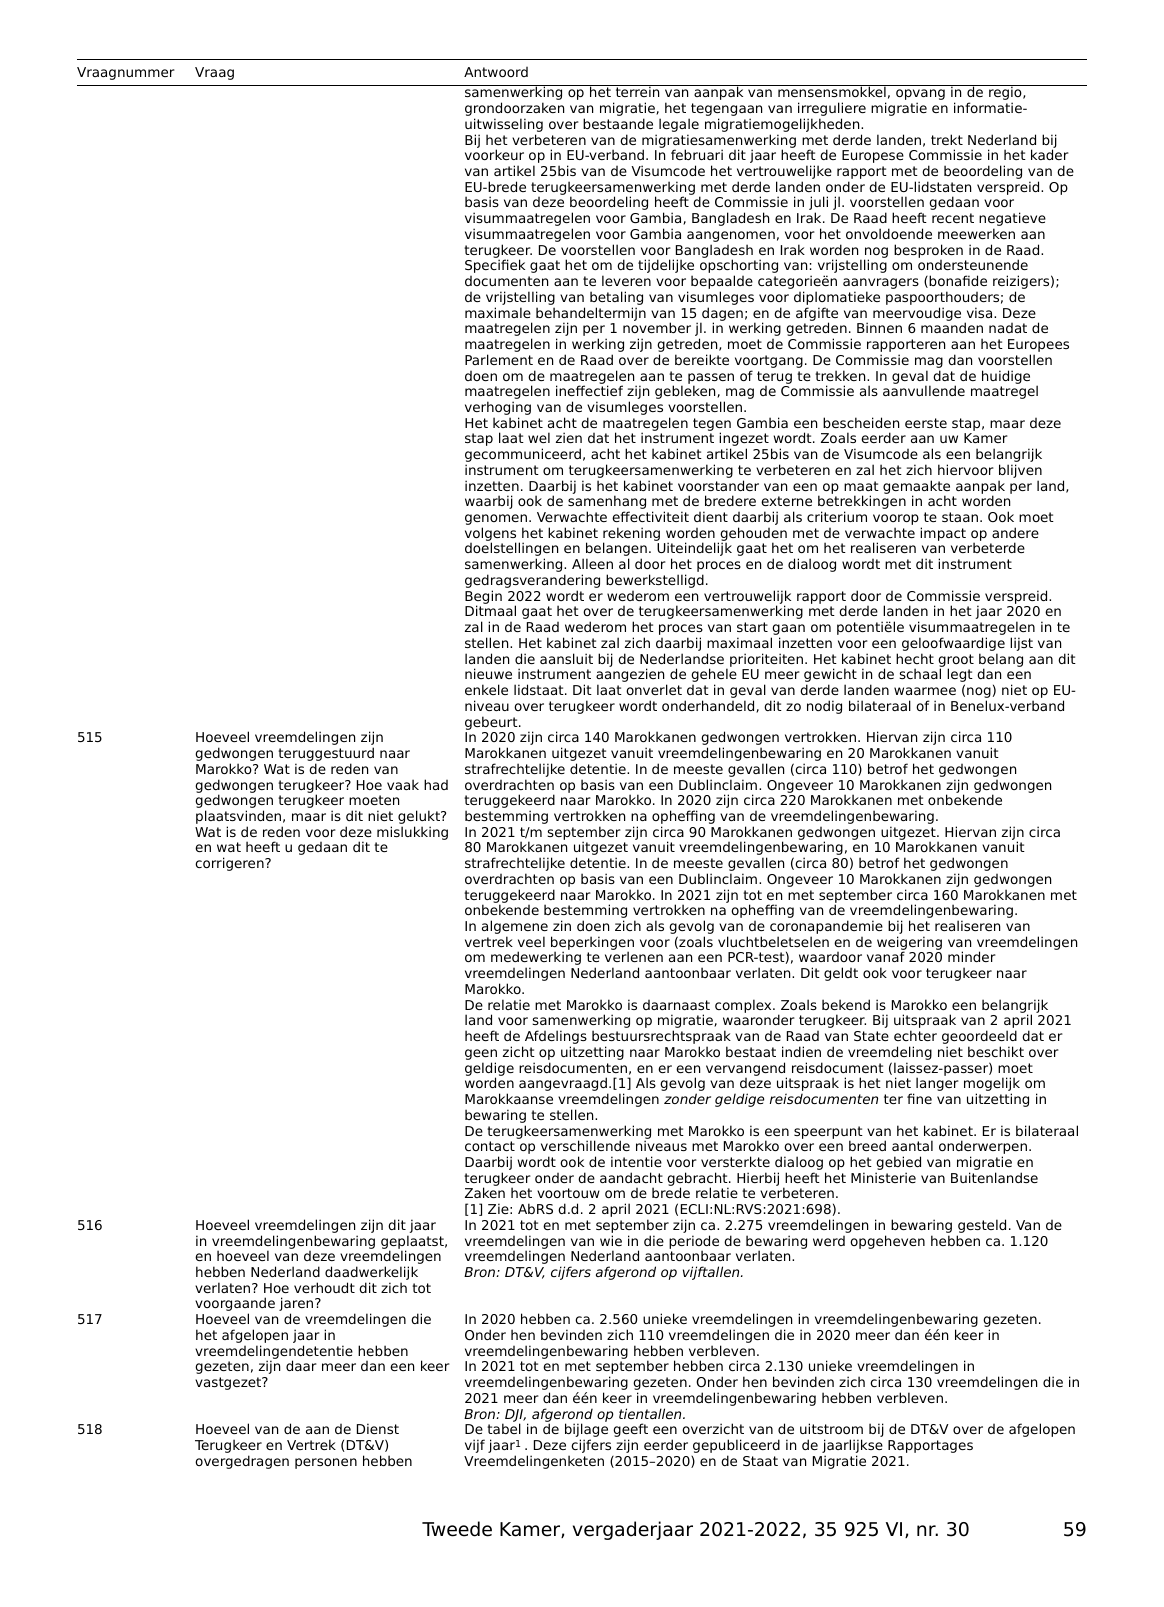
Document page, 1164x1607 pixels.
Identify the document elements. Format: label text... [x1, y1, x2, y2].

table_cell Hoeveel vreemdelingen zijn dit jaar in vreemdelingenbewaring geplaatst, en hoeveel van deze vreemdelingen hebben Nederland daadwerkelijk verlaten? Hoe verhoudt dit zich tot voorgaande jaren? [189, 1218, 458, 1312]
table_cell [77, 86, 189, 730]
table_cell 516 [77, 1218, 189, 1312]
table_header Vraagnummer [77, 60, 189, 85]
table_header Vraag [189, 60, 458, 85]
table_cell 518 [77, 1422, 189, 1469]
table_cell [189, 86, 458, 730]
table_cell In 2020 hebben ca. 2.560 unieke vreemdelingen in vreemdelingenbewaring gezeten. Onder hen bevinden zich 110 vreemdelingen die in 2020 meer dan één keer in vreemdelingenbewaring hebben verbleven. In 2021 tot en met september hebben circa 2.130 unieke vreemdelingen in vreemdelingenbewaring gezeten. Onder hen bevinden zich circa 130 vreemdelingen die in 2021 meer dan één keer in vreemdelingenbewaring hebben verbleven. Bron: DJI, afgerond op tientallen. [458, 1312, 1087, 1422]
table_cell 517 [77, 1312, 189, 1422]
table_cell samenwerking op het terrein van aanpak van mensensmokkel, opvang in de regio, grondoorzaken van migratie, het tegengaan van irreguliere migratie en informatie-uitwisseling over bestaande legale migratiemogelijkheden. Bij het verbeteren van de migratiesamenwerking met derde landen, trekt Nederland bij voorkeur op in EU-verband. In februari dit jaar heeft de Europese Commissie in het kader van artikel 25bis van de Visumcode het vertrouwelijke rapport met de beoordeling van de EU-brede terugkeersamenwerking met derde landen onder de EU-lidstaten verspreid. Op basis van deze beoordeling heeft de Commissie in juli jl. voorstellen gedaan voor visummaatregelen voor Gambia, Bangladesh en Irak. De Raad heeft recent negatieve visummaatregelen voor Gambia aangenomen, voor het onvoldoende meewerken aan terugkeer. De voorstellen voor Bangladesh en Irak worden nog besproken in de Raad. Specifiek gaat het om de tijdelijke opschorting van: vrijstelling om ondersteunende documenten aan te leveren voor bepaalde categorieën aanvragers (bonafide reizigers); de vrijstelling van betaling van visumleges voor diplomatieke paspoorthouders; de maximale behandeltermijn van 15 dagen; en de afgifte van meervoudige visa. Deze maatregelen zijn per 1 november jl. in werking getreden. Binnen 6 maanden nadat de maatregelen in werking zijn getreden, moet de Commissie rapporteren aan het Europees Parlement en de Raad over de bereikte voortgang. De Commissie mag dan voorstellen doen om de maatregelen aan te passen of terug te trekken. In geval dat de huidige maatregelen ineffectief zijn gebleken, mag de Commissie als aanvullende maatregel verhoging van de visumleges voorstellen. Het kabinet acht de maatregelen tegen Gambia een bescheiden eerste stap, maar deze stap laat wel zien dat het instrument ingezet wordt. Zoals eerder aan uw Kamer gecommuniceerd, acht het kabinet artikel 25bis van de Visumcode als een belangrijk instrument om terugkeersamenwerking te verbeteren en zal het zich hiervoor blijven inzetten. Daarbij is het kabinet voorstander van een op maat gemaakte aanpak per land, waarbij ook de samenhang met de bredere externe betrekkingen in acht worden genomen. Verwachte effectiviteit dient daarbij als criterium voorop te staan. Ook moet volgens het kabinet rekening worden gehouden met de verwachte impact op andere doelstellingen en belangen. Uiteindelijk gaat het om het realiseren van verbeterde samenwerking. Alleen al door het proces en de dialoog wordt met dit instrument gedragsverandering bewerkstelligd. Begin 2022 wordt er wederom een vertrouwelijk rapport door de Commissie verspreid. Ditmaal gaat het over de terugkeersamenwerking met derde landen in het jaar 2020 en zal in de Raad wederom het proces van start gaan om potentiële visummaatregelen in te stellen. Het kabinet zal zich daarbij maximaal inzetten voor een geloofwaardige lijst van landen die aansluit bij de Nederlandse prioriteiten. Het kabinet hecht groot belang aan dit nieuwe instrument aangezien de gehele EU meer gewicht in de schaal legt dan een enkele lidstaat. Dit laat onverlet dat in geval van derde landen waarmee (nog) niet op EU-niveau over terugkeer wordt onderhandeld, dit zo nodig bilateraal of in Benelux-verband gebeurt. [458, 86, 1087, 730]
table_header Antwoord [458, 60, 1087, 85]
table_cell De tabel in de bijlage geeft een overzicht van de uitstroom bij de DT&V over de afgelopen vijf jaar1. Deze cijfers zijn eerder gepubliceerd in de jaarlijkse Rapportages Vreemdelingenketen (2015–2020) en de Staat van Migratie 2021. [458, 1422, 1087, 1469]
table_cell In 2021 tot en met september zijn ca. 2.275 vreemdelingen in bewaring gesteld. Van de vreemdelingen van wie in die periode de bewaring werd opgeheven hebben ca. 1.120 vreemdelingen Nederland aantoonbaar verlaten. Bron: DT&V, cijfers afgerond op vijftallen. [458, 1218, 1087, 1312]
table_cell In 2020 zijn circa 140 Marokkanen gedwongen vertrokken. Hiervan zijn circa 110 Marokkanen uitgezet vanuit vreemdelingenbewaring en 20 Marokkanen vanuit strafrechtelijke detentie. In de meeste gevallen (circa 110) betrof het gedwongen overdrachten op basis van een Dublinclaim. Ongeveer 10 Marokkanen zijn gedwongen teruggekeerd naar Marokko. In 2020 zijn circa 220 Marokkanen met onbekende bestemming vertrokken na opheffing van de vreemdelingenbewaring. In 2021 t/m september zijn circa 90 Marokkanen gedwongen uitgezet. Hiervan zijn circa 80 Marokkanen uitgezet vanuit vreemdelingenbewaring, en 10 Marokkanen vanuit strafrechtelijke detentie. In de meeste gevallen (circa 80) betrof het gedwongen overdrachten op basis van een Dublinclaim. Ongeveer 10 Marokkanen zijn gedwongen teruggekeerd naar Marokko. In 2021 zijn tot en met september circa 160 Marokkanen met onbekende bestemming vertrokken na opheffing van de vreemdelingenbewaring. In algemene zin doen zich als gevolg van de coronapandemie bij het realiseren van vertrek veel beperkingen voor (zoals vluchtbeletselen en de weigering van vreemdelingen om medewerking te verlenen aan een PCR-test), waardoor vanaf 2020 minder vreemdelingen Nederland aantoonbaar verlaten. Dit geldt ook voor terugkeer naar Marokko. De relatie met Marokko is daarnaast complex. Zoals bekend is Marokko een belangrijk land voor samenwerking op migratie, waaronder terugkeer. Bij uitspraak van 2 april 2021 heeft de Afdelings bestuursrechtspraak van de Raad van State echter geoordeeld dat er geen zicht op uitzetting naar Marokko bestaat indien de vreemdeling niet beschikt over geldige reisdocumenten, en er een vervangend reisdocument (laissez-passer) moet worden aangevraagd.[1] Als gevolg van deze uitspraak is het niet langer mogelijk om Marokkaanse vreemdelingen zonder geldige reisdocumenten ter fine van uitzetting in bewaring te stellen. De terugkeersamenwerking met Marokko is een speerpunt van het kabinet. Er is bilateraal contact op verschillende niveaus met Marokko over een breed aantal onderwerpen. Daarbij wordt ook de intentie voor versterkte dialoog op het gebied van migratie en terugkeer onder de aandacht gebracht. Hierbij heeft het Ministerie van Buitenlandse Zaken het voortouw om de brede relatie te verbeteren. [1] Zie: AbRS d.d. 2 april 2021 (ECLI:NL:RVS:2021:698). [458, 730, 1087, 1218]
table_cell Hoeveel vreemdelingen zijn gedwongen teruggestuurd naar Marokko? Wat is de reden van gedwongen terugkeer? Hoe vaak had gedwongen terugkeer moeten plaatsvinden, maar is dit niet gelukt? Wat is de reden voor deze mislukking en wat heeft u gedaan dit te corrigeren? [189, 730, 458, 1218]
table_cell 515 [77, 730, 189, 1218]
table_cell Hoeveel van de aan de Dienst Terugkeer en Vertrek (DT&V) overgedragen personen hebben [189, 1422, 458, 1469]
table_cell Hoeveel van de vreemdelingen die het afgelopen jaar in vreemdelingendetentie hebben gezeten, zijn daar meer dan een keer vastgezet? [189, 1312, 458, 1422]
